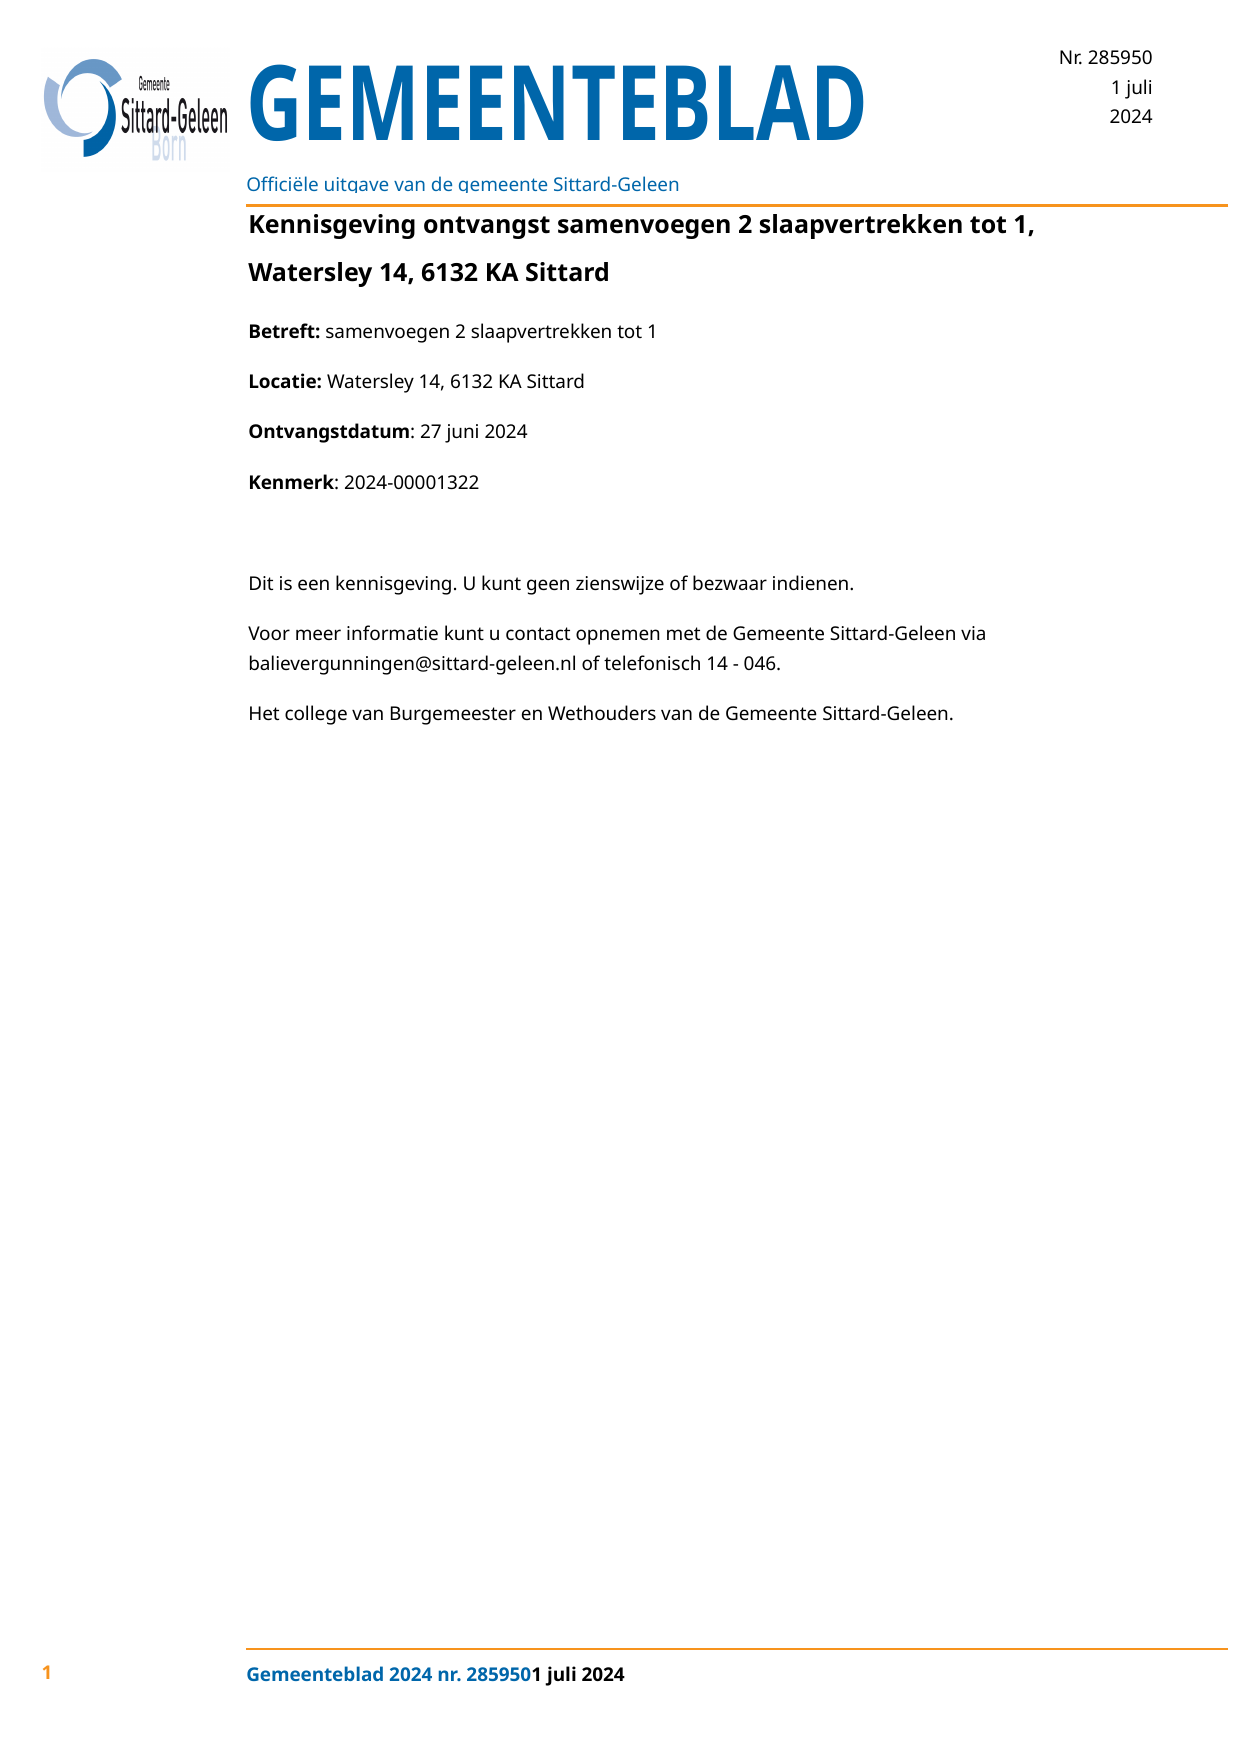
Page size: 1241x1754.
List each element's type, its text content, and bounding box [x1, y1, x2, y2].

text Dit is een kennisgeving. U kunt geen zienswijze of bezwaar indienen. [248, 570, 1152, 596]
text Het college van Burgemeester en Wethouders van de Gemeente Sittard-Geleen. [248, 700, 1152, 726]
text Kenmerk: 2024-00001322 [248, 469, 1152, 495]
text Kennisgeving ontvangst samenvoegen 2 slaapvertrekken tot 1, Watersley 14, 6132 KA Sittard [248, 207, 1152, 288]
picture [41, 47, 231, 172]
text Voor meer informatie kunt u contact opnemen met de Gemeente Sittard-Geleen via balievergunningen@sittard-geleen.nl of telefonisch 14 - 046. [248, 620, 1152, 676]
text Ontvangstdatum: 27 juni 2024 [248, 419, 1152, 444]
text Betreft: samenvoegen 2 slaapvertrekken tot 1 [248, 318, 1152, 344]
text Locatie: Watersley 14, 6132 KA Sittard [248, 368, 1152, 394]
